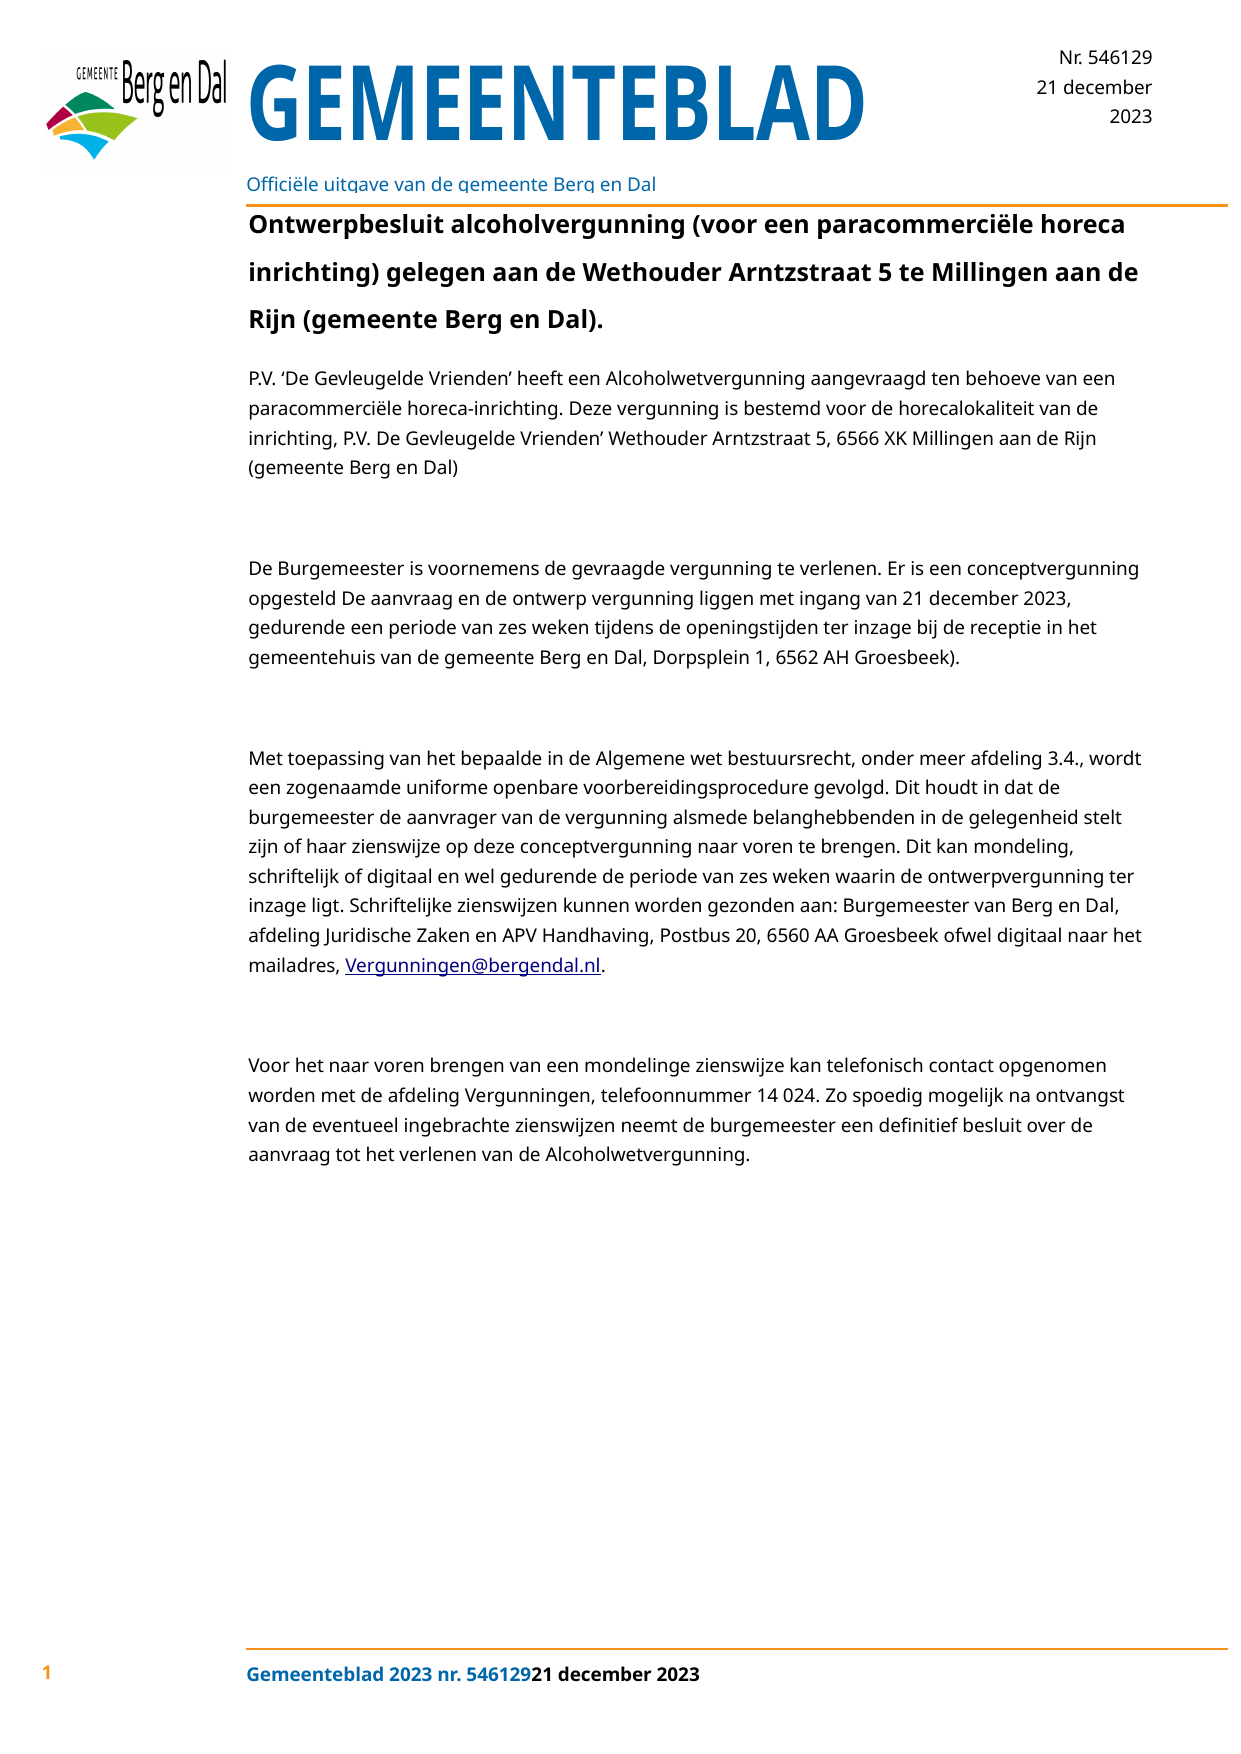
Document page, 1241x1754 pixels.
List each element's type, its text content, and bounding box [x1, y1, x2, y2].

text P.V. ‘De Gevleugelde Vrienden’ heeft een Alcoholwetvergunning aangevraagd ten behoeve van een paracommerciële horeca-inrichting. Deze vergunning is bestemd voor de horecalokaliteit van de inrichting, P.V. De Gevleugelde Vrienden’ Wethouder Arntzstraat 5, 6566 XK Millingen aan de Rijn (gemeente Berg en Dal) [248, 366, 1152, 480]
text Voor het naar voren brengen van een mondelinge zienswijze kan telefonisch contact opgenomen worden met de afdeling Vergunningen, telefoonnummer 14 024. Zo spoedig mogelijk na ontvangst van de eventueel ingebrachte zienswijzen neemt de burgemeester een definitief besluit over de aanvraag tot het verlenen van de Alcoholwetvergunning. [248, 1053, 1152, 1167]
text De Burgemeester is voornemens de gevraagde vergunning te verlenen. Er is een conceptvergunning opgesteld De aanvraag en de ontwerp vergunning liggen met ingang van 21 december 2023, gedurende een periode van zes weken tijdens de openingstijden ter inzage bij de receptie in het gemeentehuis van de gemeente Berg en Dal, Dorpsplein 1, 6562 AH Groesbeek). [248, 555, 1152, 669]
text Met toepassing van het bepaalde in de Algemene wet bestuursrecht, onder meer afdeling 3.4., wordt een zogenaamde uniforme openbare voorbereidingsprocedure gevolgd. Dit houdt in dat de burgemeester de aanvrager van de vergunning alsmede belanghebbenden in de gelegenheid stelt zijn of haar zienswijze op deze conceptvergunning naar voren te brengen. Dit kan mondeling, schriftelijk of digitaal en wel gedurende de periode van zes weken waarin de ontwerpvergunning ter inzage ligt. Schriftelijke zienswijzen kunnen worden gezonden aan: Burgemeester van Berg en Dal, afdeling Juridische Zaken en APV Handhaving, Postbus 20, 6560 AA Groesbeek ofwel digitaal naar het mailadres, Vergunningen@bergendal.nl. [248, 745, 1152, 977]
picture [41, 47, 231, 172]
text Ontwerpbesluit alcoholvergunning (voor een paracommerciële horeca inrichting) gelegen aan de Wethouder Arntzstraat 5 te Millingen aan de Rijn (gemeente Berg en Dal). [248, 207, 1152, 336]
